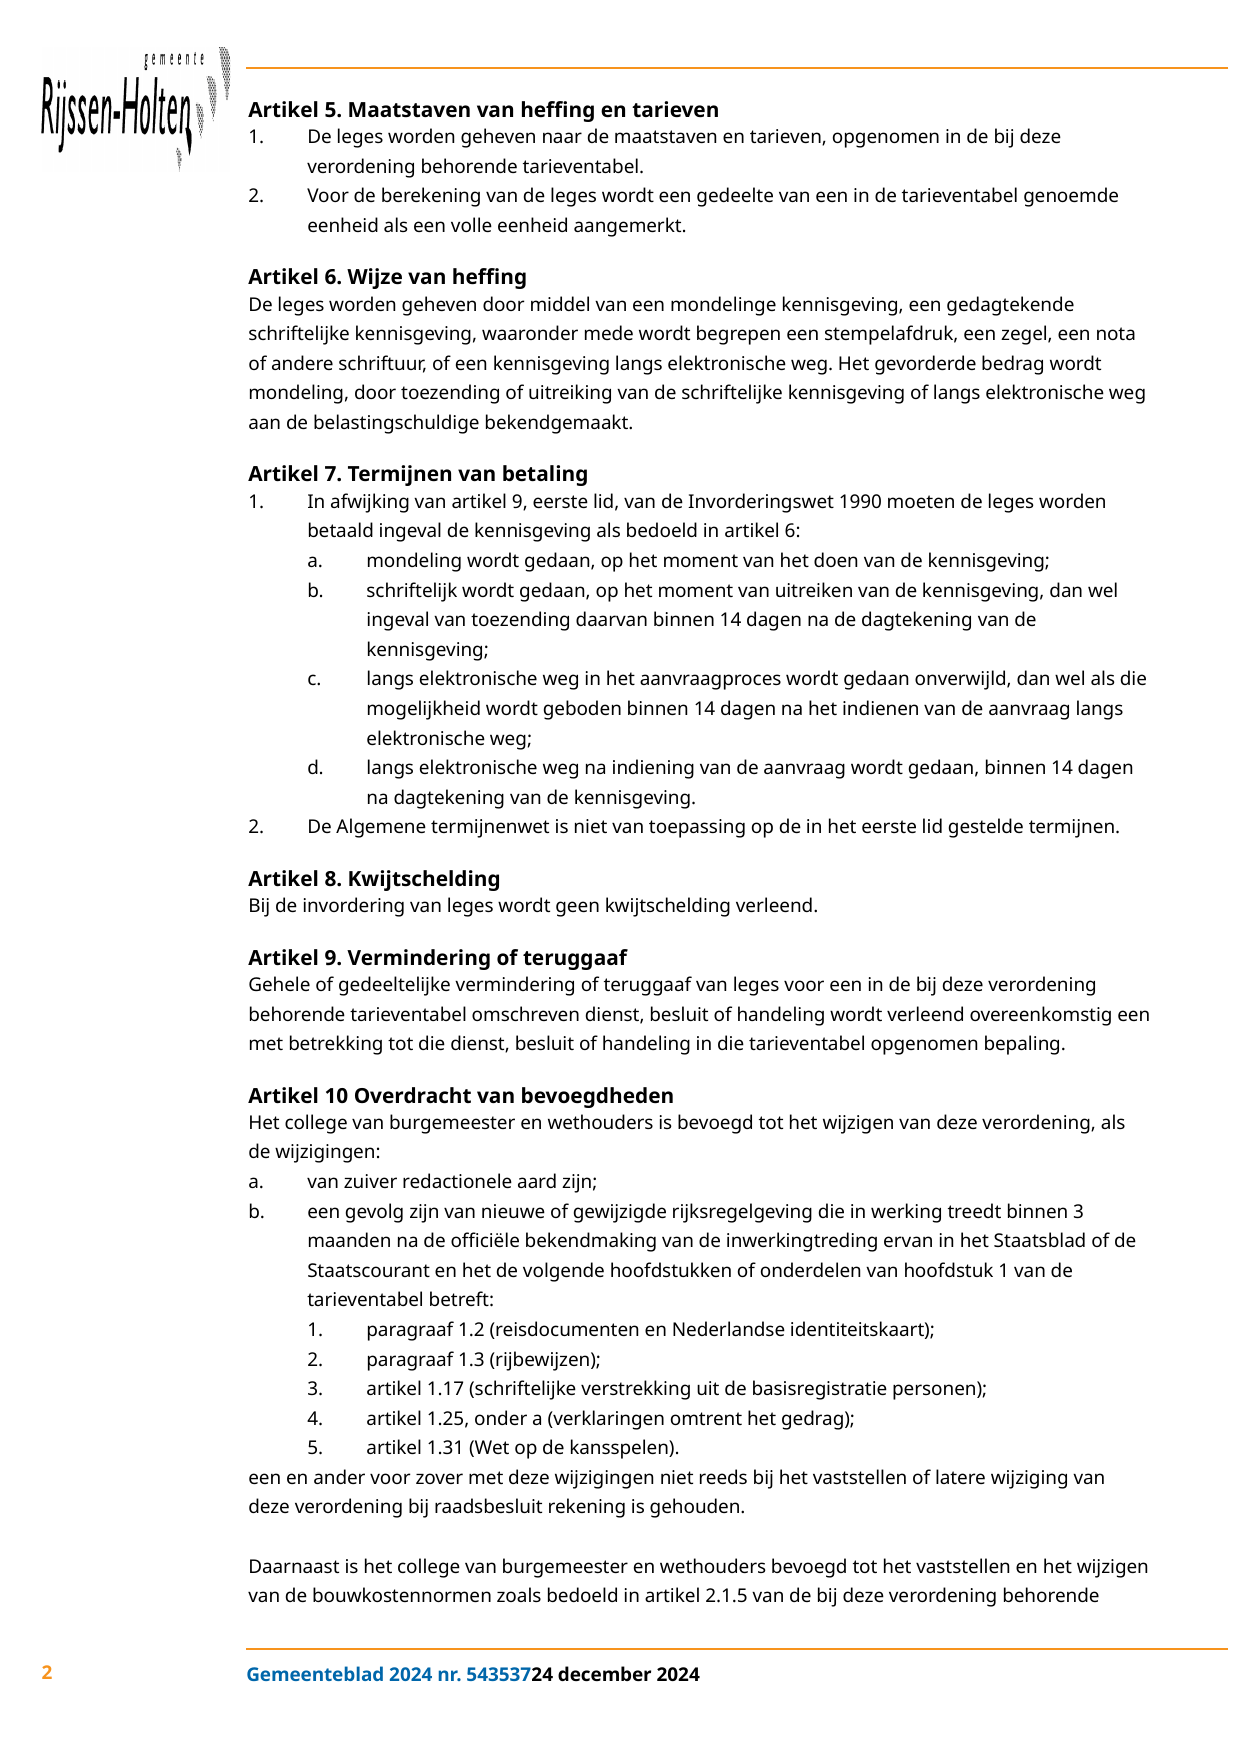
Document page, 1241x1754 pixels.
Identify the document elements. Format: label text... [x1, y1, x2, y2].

list In afwijking van artikel 9, eerste lid, van de Invorderingswet 1990 moeten de leges worden betaald ingeval de kennisgeving als bedoeld in artikel 6: [248, 488, 1152, 543]
list van zuiver redactionele aard zijn; [248, 1168, 1152, 1194]
list De Algemene termijnenwet is niet van toepassing op de in het eerste lid gestelde termijnen. [248, 813, 1152, 839]
list een gevolg zijn van nieuwe of gewijzigde rijksregelgeving die in werking treedt binnen 3 maanden na de officiële bekendmaking van de inwerkingtreding ervan in het Staatsblad of de Staatscourant en het de volgende hoofdstukken of onderdelen van hoofdstuk 1 van de tarieventabel betreft: [248, 1198, 1152, 1312]
list langs elektronische weg in het aanvraagproces wordt gedaan onverwijld, dan wel als die mogelijkheid wordt geboden binnen 14 dagen na het indienen van de aanvraag langs elektronische weg; [307, 666, 1152, 750]
text Artikel 5. Maatstaven van heffing en tarieven [248, 95, 1152, 123]
text een en ander voor zover met deze wijzigingen niet reeds bij het vaststellen of latere wijziging van deze verordening bij raadsbesluit rekening is gehouden. [248, 1464, 1152, 1519]
text Artikel 9. Vermindering of teruggaaf [248, 943, 1152, 971]
list De leges worden geheven naar de maatstaven en tarieven, opgenomen in de bij deze verordening behorende tarieventabel. [248, 123, 1152, 178]
list artikel 1.17 (schriftelijke verstrekking uit de basisregistratie personen); [307, 1375, 1152, 1401]
text Artikel 8. Kwijtschelding [248, 864, 1152, 892]
text Het college van burgemeester en wethouders is bevoegd tot het wijzigen van deze verordening, als de wijzigingen: [248, 1109, 1152, 1164]
list schriftelijk wordt gedaan, op het moment van uitreiken van de kennisgeving, dan wel ingeval van toezending daarvan binnen 14 dagen na de dagtekening van de kennisgeving; [307, 577, 1152, 662]
text Gehele of gedeeltelijke vermindering of teruggaaf van leges voor een in de bij deze verordening behorende tarieventabel omschreven dienst, besluit of handeling wordt verleend overeenkomstig een met betrekking tot die dienst, besluit of handeling in die tarieventabel opgenomen bepaling. [248, 971, 1152, 1056]
list paragraaf 1.2 (reisdocumenten en Nederlandse identiteitskaart); [307, 1316, 1152, 1342]
text Daarnaast is het college van burgemeester en wethouders bevoegd tot het vaststellen en het wijzigen van de bouwkostennormen zoals bedoeld in artikel 2.1.5 van de bij deze verordening behorende [248, 1553, 1152, 1608]
text De leges worden geheven door middel van een mondelinge kennisgeving, een gedagtekende schriftelijke kennisgeving, waaronder mede wordt begrepen een stempelafdruk, een zegel, een nota of andere schriftuur, of een kennisgeving langs elektronische weg. Het gevorderde bedrag wordt mondeling, door toezending of uitreiking van de schriftelijke kennisgeving of langs elektronische weg aan de belastingschuldige bekendgemaakt. [248, 291, 1152, 435]
text Artikel 7. Termijnen van betaling [248, 459, 1152, 488]
text Artikel 10 Overdracht van bevoegdheden [248, 1081, 1152, 1109]
list artikel 1.31 (Wet op de kansspelen). [307, 1434, 1152, 1460]
list paragraaf 1.3 (rijbewijzen); [307, 1346, 1152, 1372]
list artikel 1.25, onder a (verklaringen omtrent het gedrag); [307, 1405, 1152, 1431]
picture [41, 47, 231, 172]
list Voor de berekening van de leges wordt een gedeelte van een in de tarieventabel genoemde eenheid als een volle eenheid aangemerkt. [248, 182, 1152, 238]
text Bij de invordering van leges wordt geen kwijtschelding verleend. [248, 892, 1152, 918]
list mondeling wordt gedaan, op het moment van het doen van de kennisgeving; [307, 547, 1152, 573]
text Artikel 6. Wijze van heffing [248, 262, 1152, 291]
list langs elektronische weg na indiening van de aanvraag wordt gedaan, binnen 14 dagen na dagtekening van de kennisgeving. [307, 754, 1152, 809]
